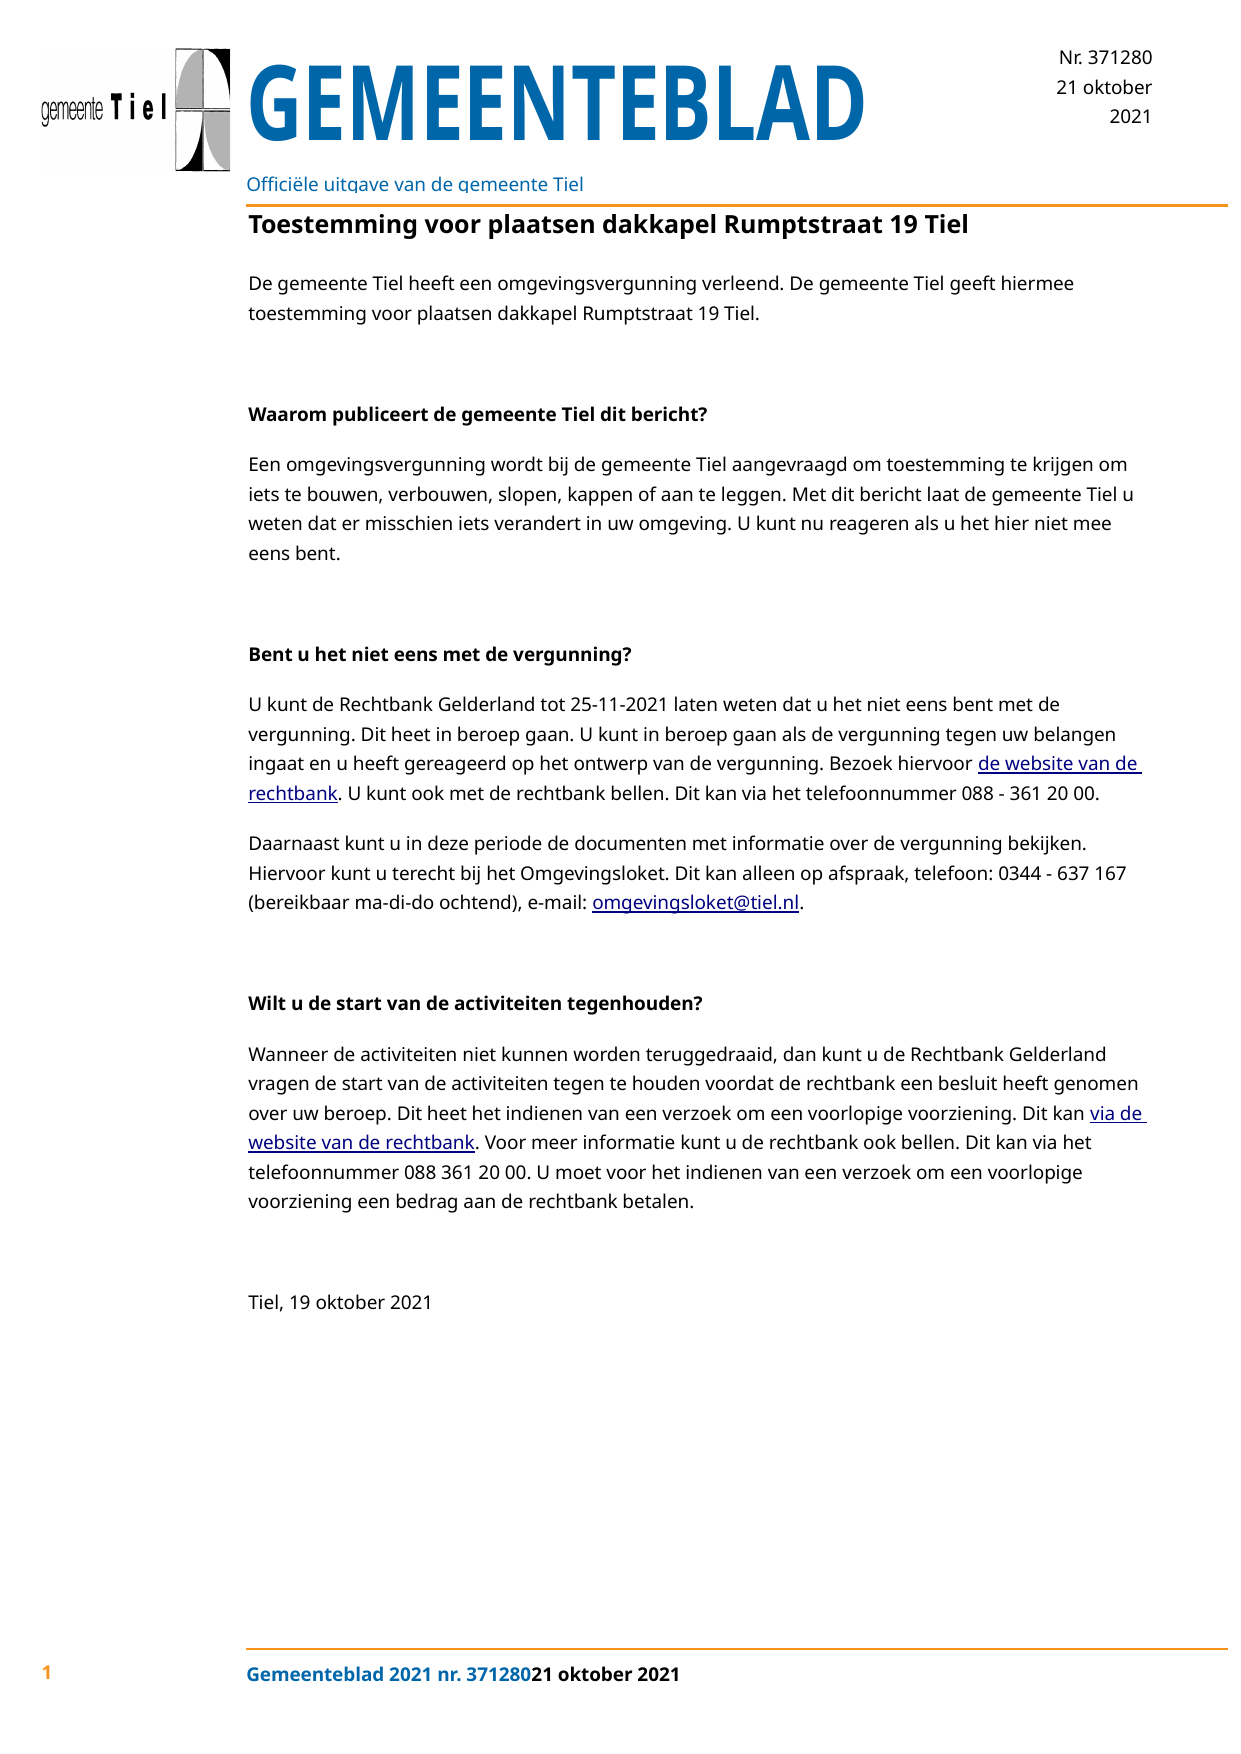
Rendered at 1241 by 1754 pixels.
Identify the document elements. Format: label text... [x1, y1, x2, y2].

text Toestemming voor plaatsen dakkapel Rumptstraat 19 Tiel [248, 207, 1152, 241]
text U kunt de Rechtbank Gelderland tot 25-11-2021 laten weten dat u het niet eens bent met de vergunning. Dit heet in beroep gaan. U kunt in beroep gaan als de vergunning tegen uw belangen ingaat en u heeft gereageerd op het ontwerp van de vergunning. Bezoek hiervoor de website van de rechtbank. U kunt ook met de rechtbank bellen. Dit kan via het telefoonnummer 088 - 361 20 00. [248, 691, 1152, 806]
picture [41, 47, 231, 172]
text Een omgevingsvergunning wordt bij de gemeente Tiel aangevraagd om toestemming te krijgen om iets te bouwen, verbouwen, slopen, kappen of aan te leggen. Met dit bericht laat de gemeente Tiel u weten dat er misschien iets verandert in uw omgeving. U kunt nu reageren als u het hier niet mee eens bent. [248, 451, 1152, 566]
text Bent u het niet eens met de vergunning? [248, 641, 1152, 666]
text Wilt u de start van de activiteiten tegenhouden? [248, 990, 1152, 1016]
text Tiel, 19 oktober 2021 [248, 1289, 1152, 1315]
text Waarom publiceert de gemeente Tiel dit bericht? [248, 401, 1152, 426]
text Daarnaast kunt u in deze periode de documenten met informatie over de vergunning bekijken. Hiervoor kunt u terecht bij het Omgevingsloket. Dit kan alleen op afspraak, telefoon: 0344 - 637 167 (bereikbaar ma-di-do ochtend), e-mail: omgevingsloket@tiel.nl. [248, 830, 1152, 915]
text Wanneer de activiteiten niet kunnen worden teruggedraaid, dan kunt u de Rechtbank Gelderland vragen de start van de activiteiten tegen te houden voordat de rechtbank een besluit heeft genomen over uw beroep. Dit heet het indienen van een verzoek om een voorlopige voorziening. Dit kan via de website van de rechtbank. Voor meer informatie kunt u de rechtbank ook bellen. Dit kan via het telefoonnummer 088 361 20 00. U moet voor het indienen van een verzoek om een voorlopige voorziening een bedrag aan de rechtbank betalen. [248, 1041, 1152, 1214]
text De gemeente Tiel heeft een omgevingsvergunning verleend. De gemeente Tiel geeft hiermee toestemming voor plaatsen dakkapel Rumptstraat 19 Tiel. [248, 270, 1152, 326]
